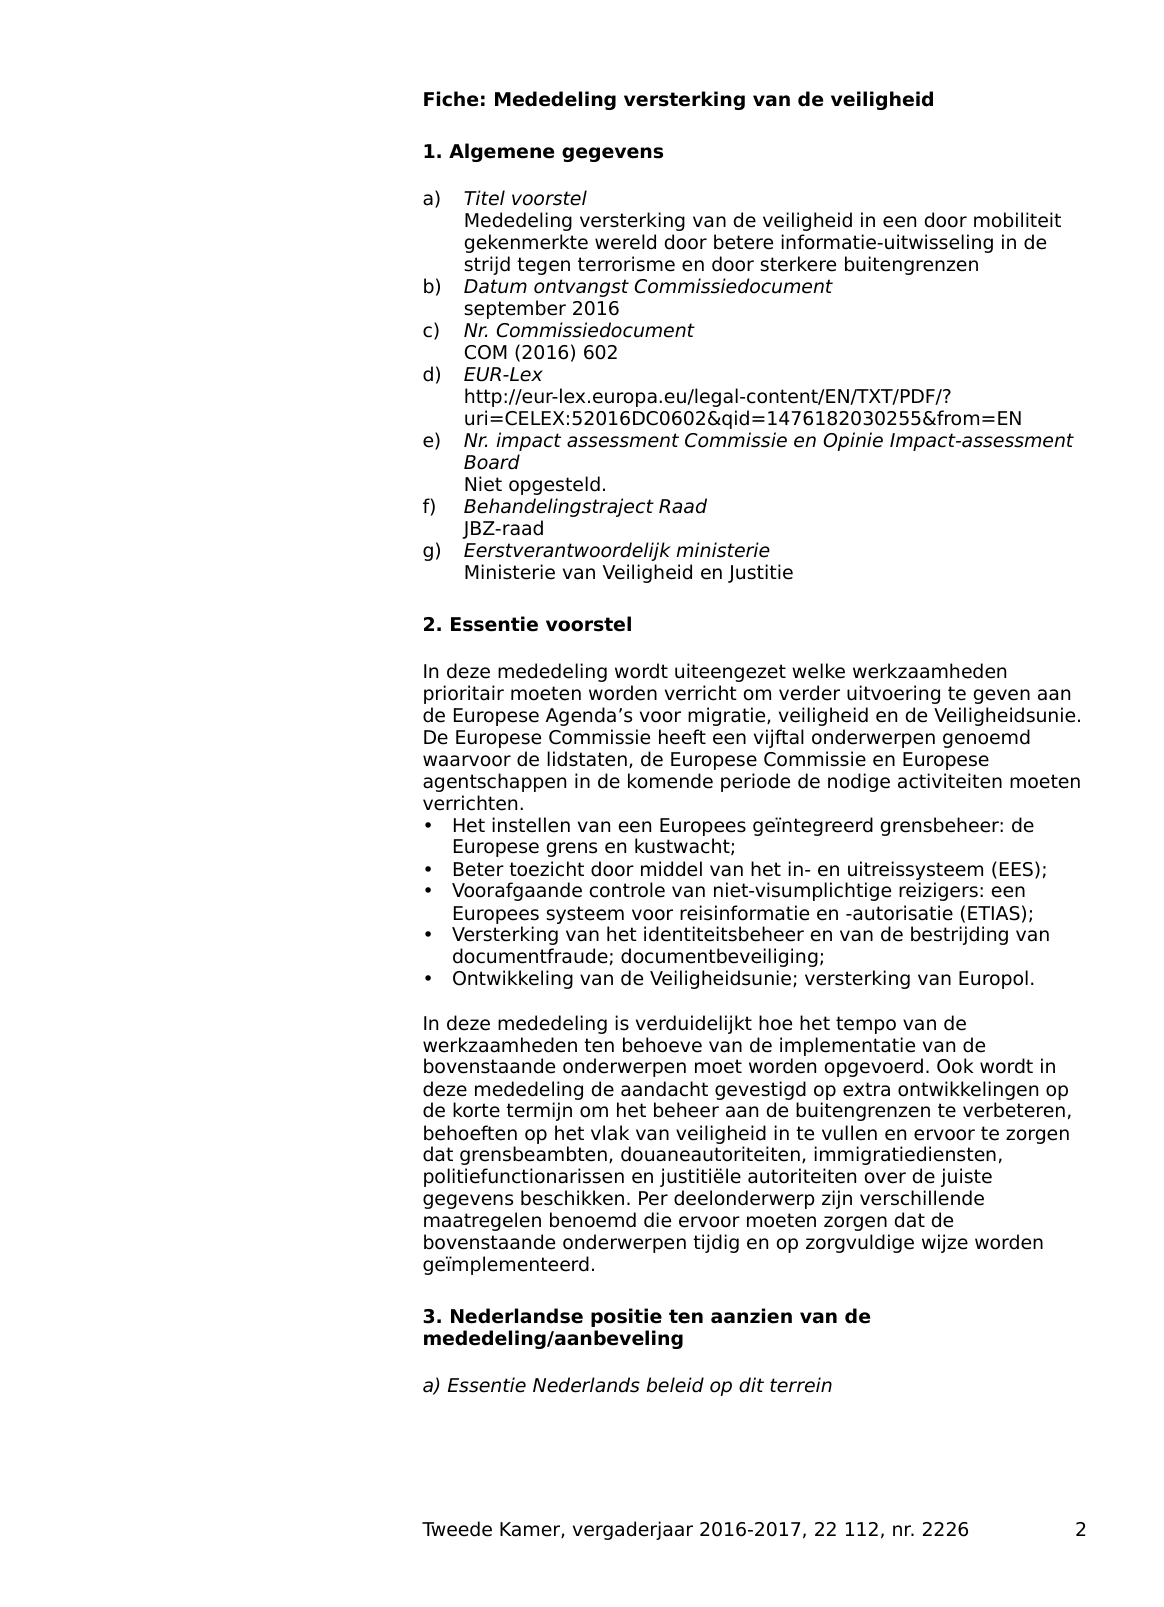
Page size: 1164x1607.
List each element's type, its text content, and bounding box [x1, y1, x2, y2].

subtitle Fiche: Mededeling versterking van de veiligheid [422, 89, 1087, 111]
text Ministerie van Veiligheid en Justitie [464, 562, 1087, 584]
text COM (2016) 602 [464, 342, 1087, 364]
text f) Behandelingstraject Raad [422, 496, 1087, 518]
text g) Eerstverantwoordelijk ministerie [422, 540, 1087, 562]
text Niet opgesteld. [464, 474, 1087, 496]
text september 2016 [464, 298, 1087, 320]
subtitle 3. Nederlandse positie ten aanzien van de mededeling/aanbeveling [422, 1306, 1087, 1350]
subtitle a) Essentie Nederlands beleid op dit terrein [422, 1375, 1087, 1397]
text c) Nr. Commissiedocument [422, 320, 1087, 342]
text JBZ-raad [464, 518, 1087, 540]
subtitle 1. Algemene gegevens [422, 141, 1087, 163]
text e) Nr. impact assessment Commissie en Opinie Impact-assessment Board [422, 430, 1087, 474]
text • Het instellen van een Europees geïntegreerd grensbeheer: de Europese grens en kustwacht; [422, 814, 1087, 858]
text d) EUR-Lex [422, 364, 1087, 386]
text In deze mededeling wordt uiteengezet welke werkzaamheden prioritair moeten worden verricht om verder uitvoering te geven aan de Europese Agenda’s voor migratie, veiligheid en de Veiligheidsunie. De Europese Commissie heeft een vijftal onderwerpen genoemd waarvoor de lidstaten, de Europese Commissie en Europese agentschappen in de komende periode de nodige activiteiten moeten verrichten. [422, 661, 1087, 814]
text http://eur-lex.europa.eu/legal-content/EN/TXT/PDF/?uri=CELEX:52016DC0602&qid=1476182030255&from=EN [464, 386, 1087, 430]
text • Versterking van het identiteitsbeheer en van de bestrijding van documentfraude; documentbeveiliging; [422, 924, 1087, 968]
text a) Titel voorstel [422, 188, 1087, 210]
text • Ontwikkeling van de Veiligheidsunie; versterking van Europol. [422, 968, 1087, 990]
text Mededeling versterking van de veiligheid in een door mobiliteit gekenmerkte wereld door betere informatie-uitwisseling in de strijd tegen terrorisme en door sterkere buitengrenzen [464, 210, 1087, 276]
subtitle 2. Essentie voorstel [422, 614, 1087, 636]
text • Voorafgaande controle van niet-visumplichtige reizigers: een Europees systeem voor reisinformatie en -autorisatie (ETIAS); [422, 880, 1087, 924]
text In deze mededeling is verduidelijkt hoe het tempo van de werkzaamheden ten behoeve van de implementatie van de bovenstaande onderwerpen moet worden opgevoerd. Ook wordt in deze mededeling de aandacht gevestigd op extra ontwikkelingen op de korte termijn om het beheer aan de buitengrenzen te verbeteren, behoeften op het vlak van veiligheid in te vullen en ervoor te zorgen dat grensbeambten, douaneautoriteiten, immigratiediensten, politiefunctionarissen en justitiële autoriteiten over de juiste gegevens beschikken. Per deelonderwerp zijn verschillende maatregelen benoemd die ervoor moeten zorgen dat de bovenstaande onderwerpen tijdig en op zorgvuldige wijze worden geïmplementeerd. [422, 1012, 1087, 1276]
text b) Datum ontvangst Commissiedocument [422, 276, 1087, 298]
text • Beter toezicht door middel van het in- en uitreissysteem (EES); [422, 858, 1087, 880]
